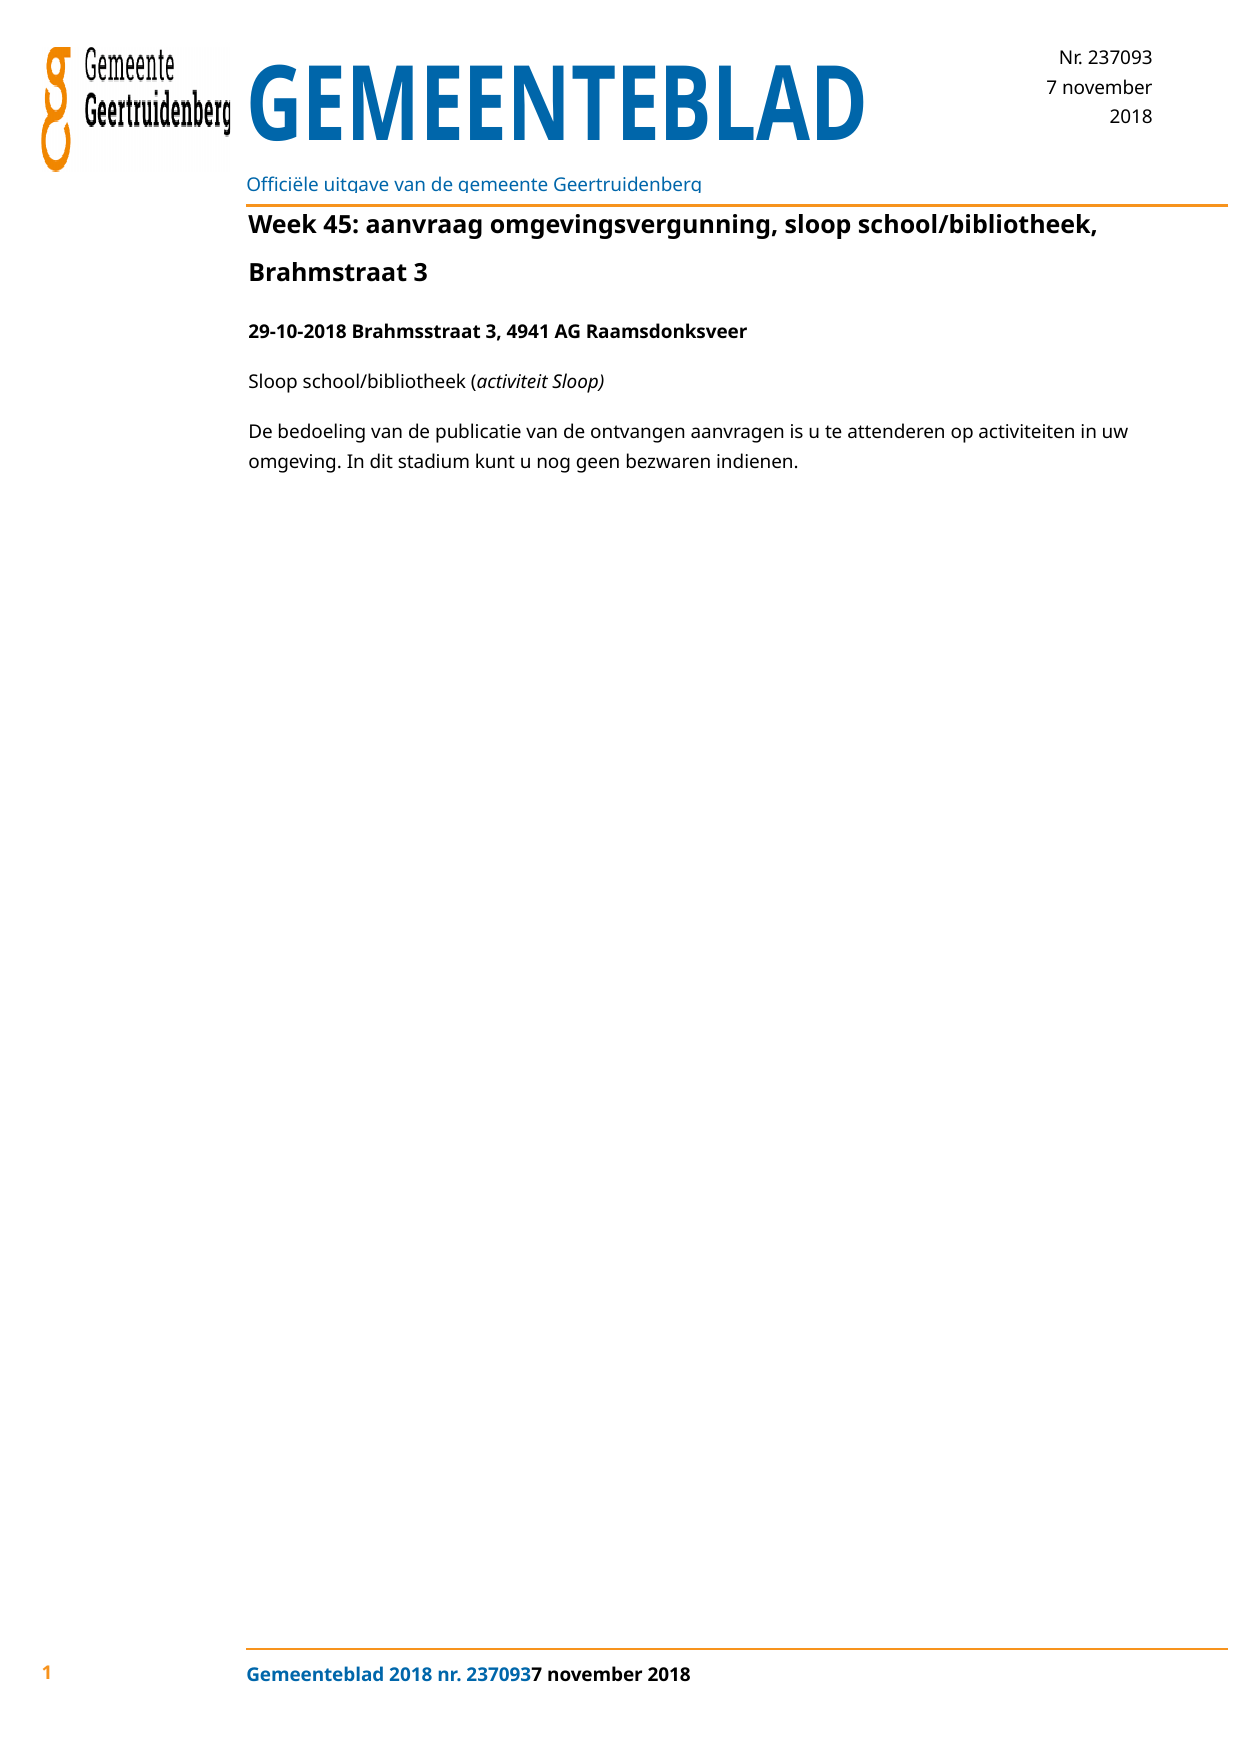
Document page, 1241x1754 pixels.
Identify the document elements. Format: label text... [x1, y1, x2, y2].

text Sloop school/bibliotheek (activiteit Sloop) [248, 368, 1152, 394]
text Week 45: aanvraag omgevingsvergunning, sloop school/bibliotheek, Brahmstraat 3 [248, 207, 1152, 288]
picture [41, 47, 231, 172]
text De bedoeling van de publicatie van de ontvangen aanvragen is u te attenderen op activiteiten in uw omgeving. In dit stadium kunt u nog geen bezwaren indienen. [248, 419, 1152, 474]
text 29-10-2018 Brahmsstraat 3, 4941 AG Raamsdonksveer [248, 318, 1152, 344]
